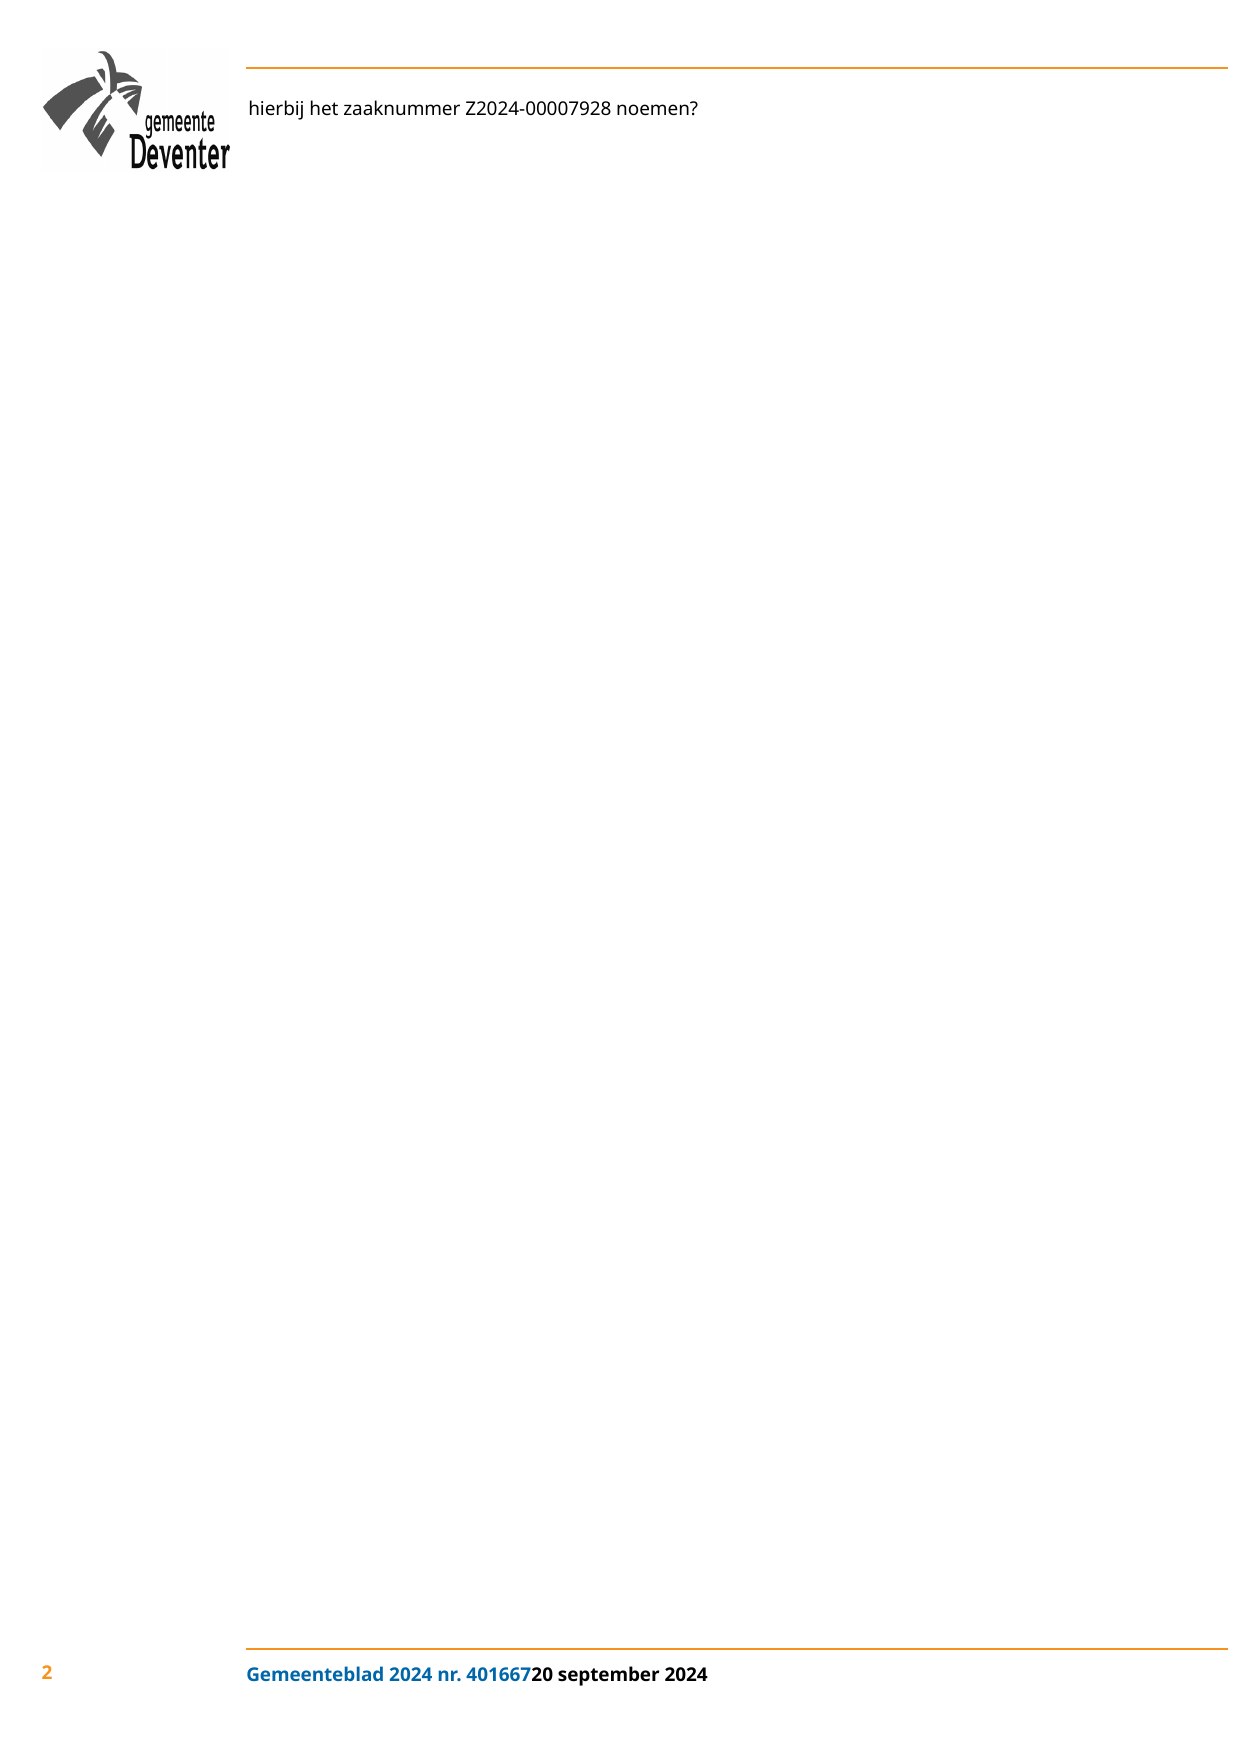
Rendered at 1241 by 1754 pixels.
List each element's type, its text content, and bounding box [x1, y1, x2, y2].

picture [41, 47, 231, 172]
text hierbij het zaaknummer Z2024-00007928 noemen? [248, 95, 1152, 121]
